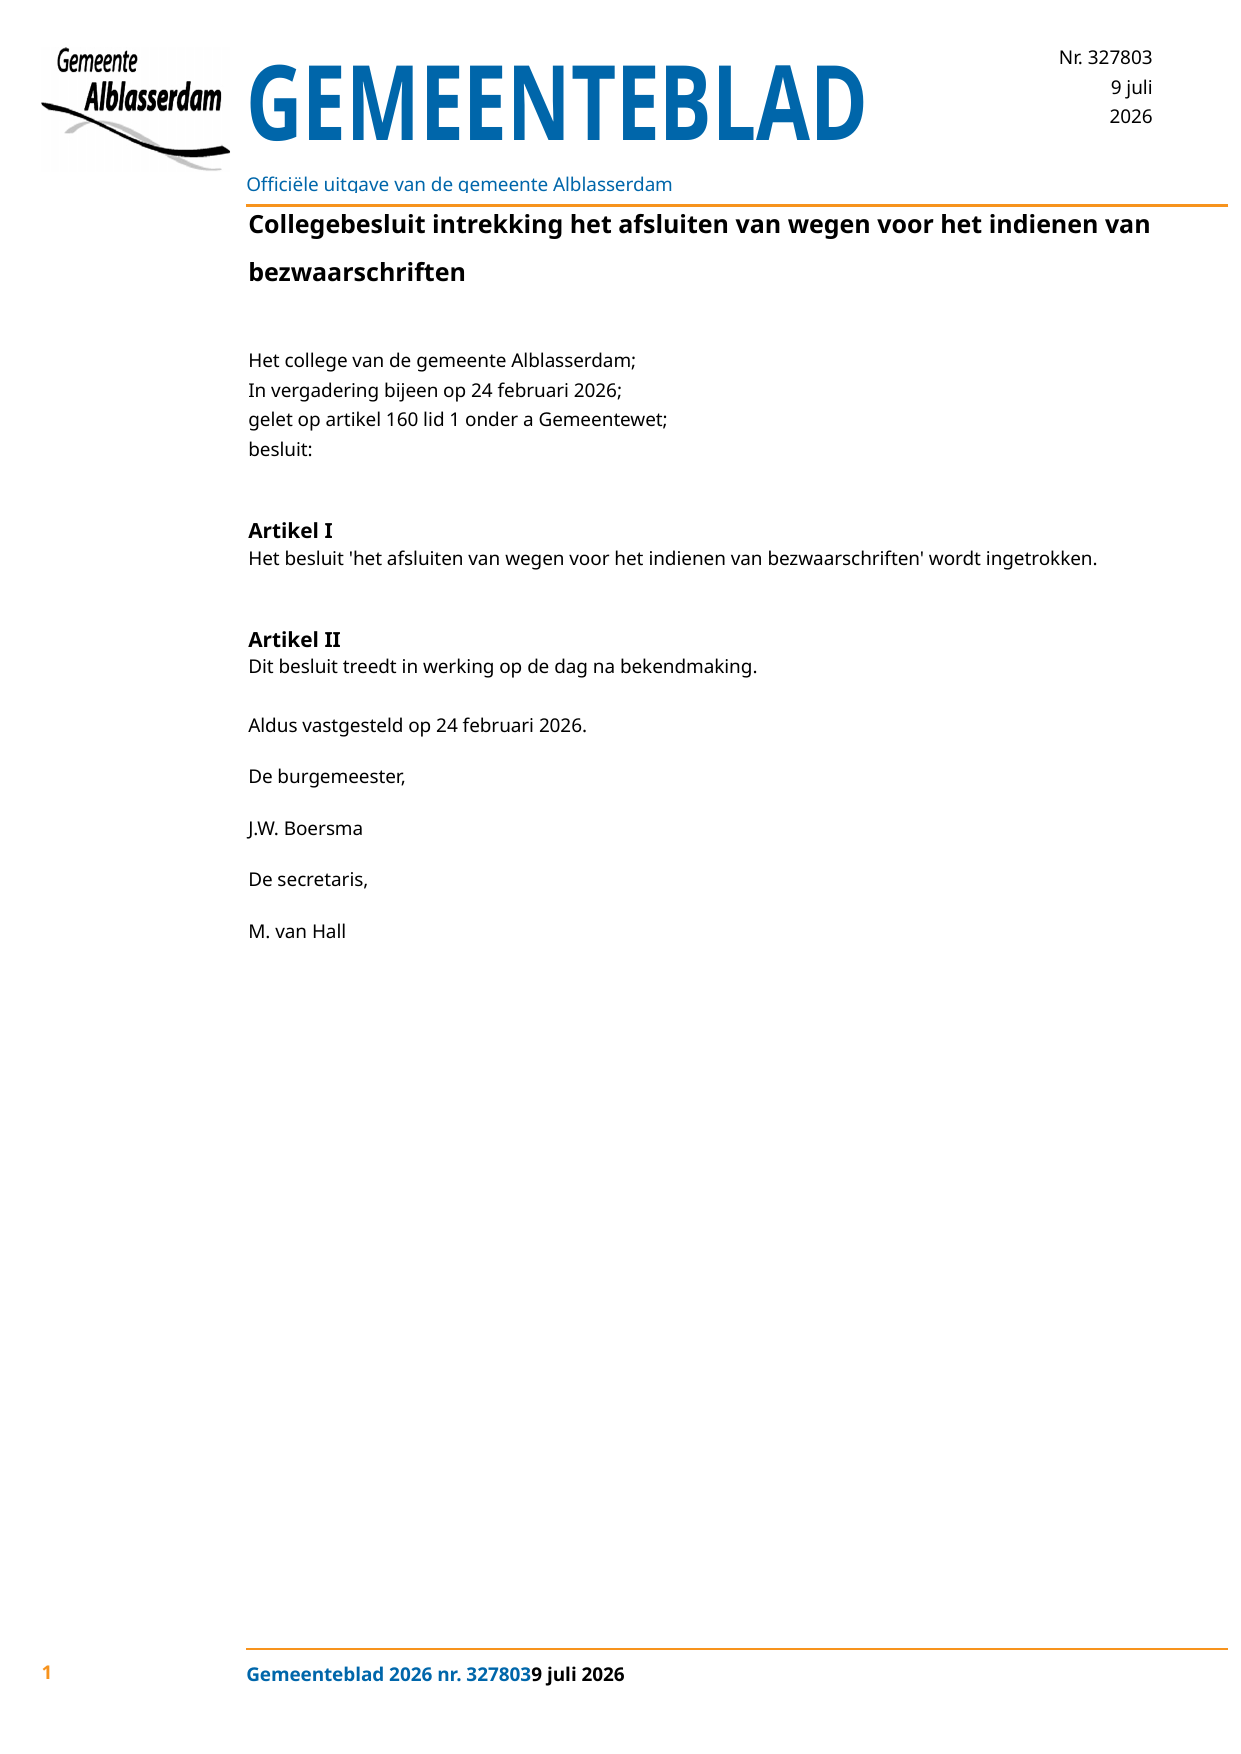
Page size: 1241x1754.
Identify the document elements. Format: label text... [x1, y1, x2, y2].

text Aldus vastgesteld op 24 februari 2026. [248, 712, 1152, 738]
text Artikel I [248, 516, 1152, 545]
text J.W. Boersma [248, 815, 1152, 841]
text Het besluit 'het afsluiten van wegen voor het indienen van bezwaarschriften' wordt ingetrokken. [248, 545, 1152, 570]
text De burgemeester, [248, 764, 1152, 789]
text M. van Hall [248, 918, 1152, 944]
text gelet op artikel 160 lid 1 onder a Gemeentewet; [248, 407, 1152, 432]
text De secretaris, [248, 867, 1152, 892]
text Collegebesluit intrekking het afsluiten van wegen voor het indienen van bezwaarschriften [248, 207, 1152, 288]
text Het college van de gemeente Alblasserdam; [248, 347, 1152, 373]
picture [41, 47, 231, 172]
text Artikel II [248, 625, 1152, 653]
text besluit: [248, 436, 1152, 462]
text In vergadering bijeen op 24 februari 2026; [248, 377, 1152, 403]
text Dit besluit treedt in werking op de dag na bekendmaking. [248, 653, 1152, 679]
